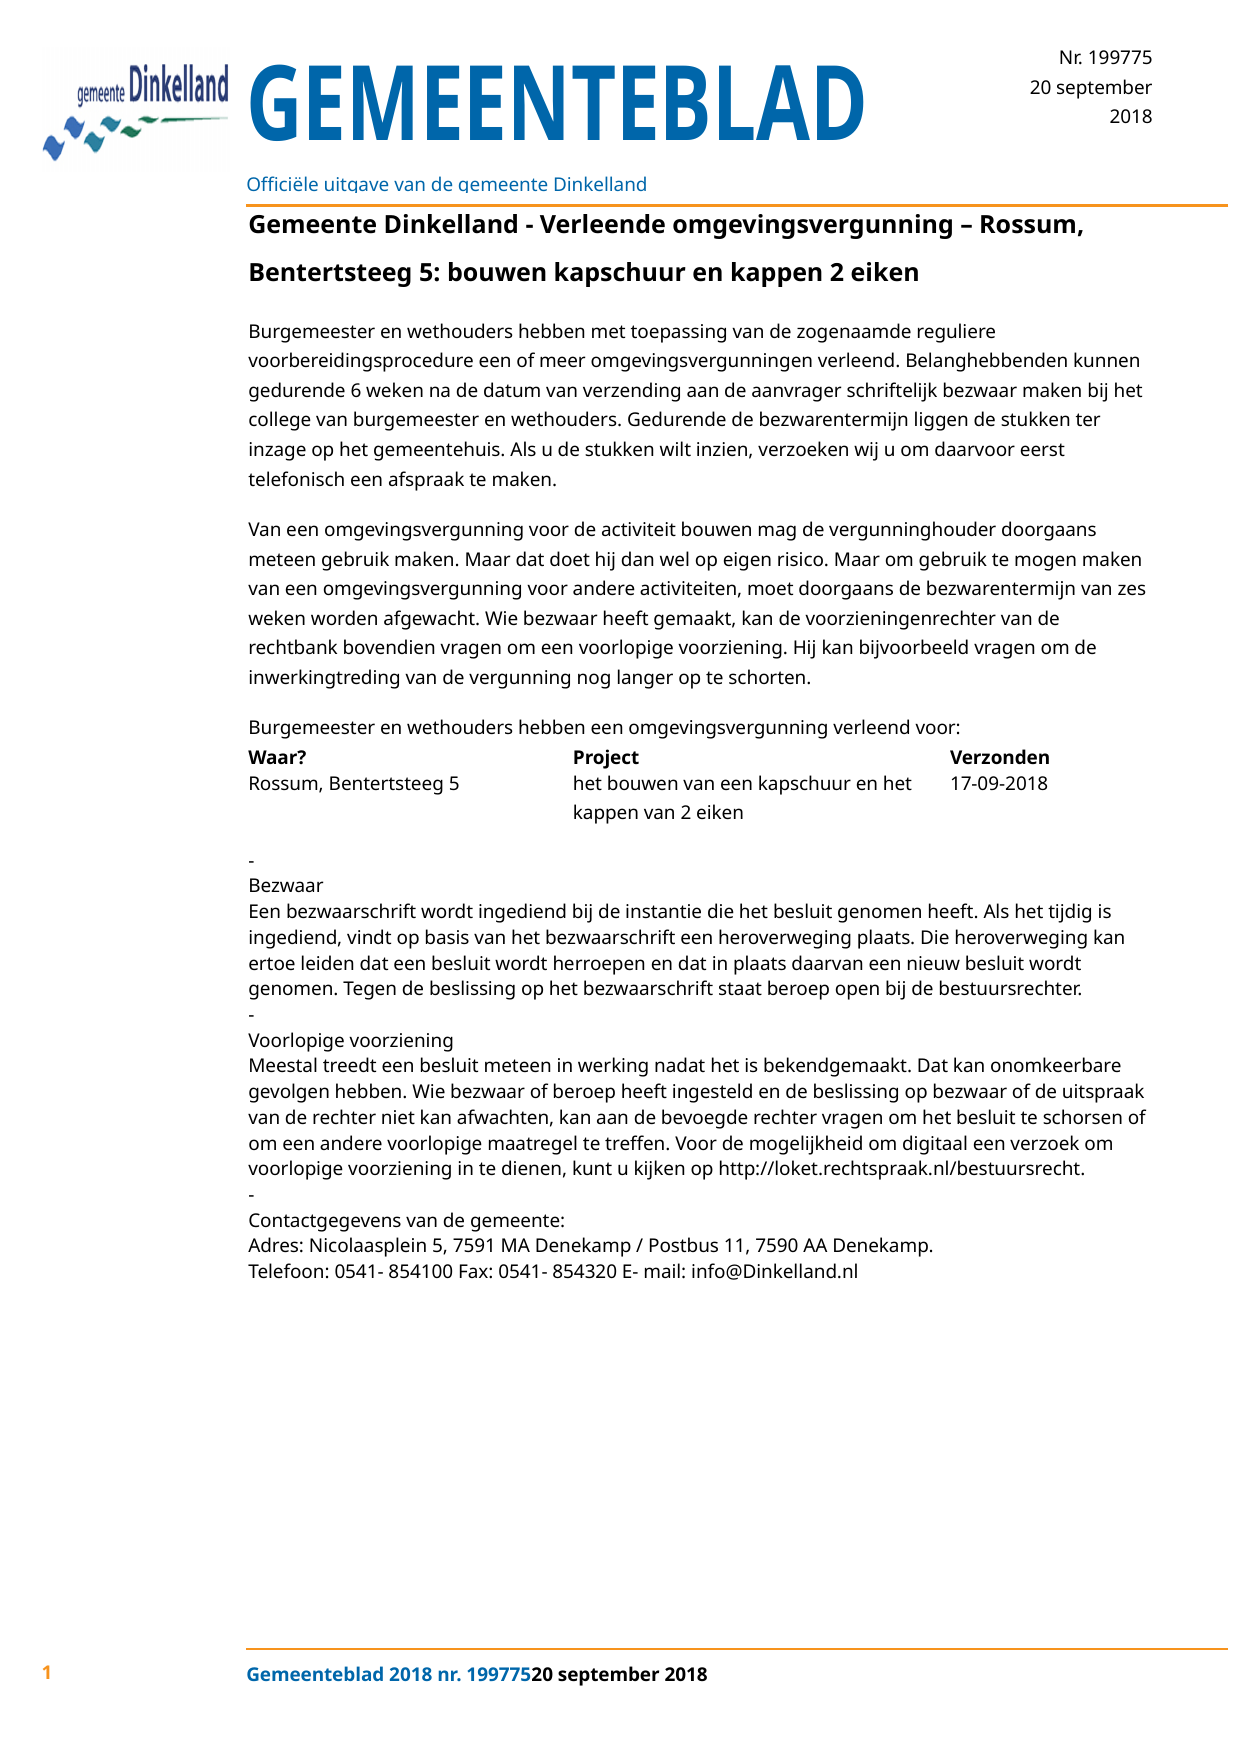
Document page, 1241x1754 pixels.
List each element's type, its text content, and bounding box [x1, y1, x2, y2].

text Adres: Nicolaasplein 5, 7591 MA Denekamp / Postbus 11, 7590 AA Denekamp. [248, 1233, 1152, 1258]
text Burgemeester en wethouders hebben met toepassing van de zogenaamde reguliere voorbereidingsprocedure een of meer omgevingsvergunningen verleend. Belanghebbenden kunnen gedurende 6 weken na de datum van verzending aan de aanvrager schriftelijk bezwaar maken bij het college van burgemeester en wethouders. Gedurende de bezwarentermijn liggen de stukken ter inzage op het gemeentehuis. Als u de stukken wilt inzien, verzoeken wij u om daarvoor eerst telefonisch een afspraak te maken. [248, 318, 1152, 492]
text Meestal treedt een besluit meteen in werking nadat het is bekendgemaakt. Dat kan onomkeerbare gevolgen hebben. Wie bezwaar of beroep heeft ingesteld en de beslissing op bezwaar of de uitspraak van de rechter niet kan afwachten, kan aan de bevoegde rechter vragen om het besluit te schorsen of om een andere voorlopige maatregel te treffen. Voor de mogelijkheid om digitaal een verzoek om voorlopige voorziening in te dienen, kunt u kijken op http://loket.rechtspraak.nl/bestuursrecht. [248, 1053, 1152, 1181]
text - [248, 847, 1152, 872]
text - [248, 1181, 1152, 1207]
text Telefoon: 0541- 854100 Fax: 0541- 854320 E- mail: info@Dinkelland.nl [248, 1258, 1152, 1284]
text - [248, 1001, 1152, 1027]
text Gemeente Dinkelland - Verleende omgevingsvergunning – Rossum, Bentertsteeg 5: bouwen kapschuur en kappen 2 eiken [248, 207, 1152, 288]
table_cell het bouwen van een kapschuur en het kappen van 2 eiken [573, 770, 950, 825]
text Burgemeester en wethouders hebben een omgevingsvergunning verleend voor: [248, 714, 1152, 740]
picture [41, 47, 231, 172]
table_cell 17-09-2018 [950, 770, 1152, 825]
table_header Verzonden [950, 744, 1152, 770]
text Bezwaar [248, 872, 1152, 898]
text Contactgegevens van de gemeente: [248, 1207, 1152, 1233]
text Een bezwaarschrift wordt ingediend bij de instantie die het besluit genomen heeft. Als het tijdig is ingediend, vindt op basis van het bezwaarschrift een heroverweging plaats. Die heroverweging kan ertoe leiden dat een besluit wordt herroepen en dat in plaats daarvan een nieuw besluit wordt genomen. Tegen de beslissing op het bezwaarschrift staat beroep open bij de bestuursrechter. [248, 898, 1152, 1001]
table_header Waar? [248, 744, 573, 770]
table_cell Rossum, Bentertsteeg 5 [248, 770, 573, 825]
text Van een omgevingsvergunning voor de activiteit bouwen mag de vergunninghouder doorgaans meteen gebruik maken. Maar dat doet hij dan wel op eigen risico. Maar om gebruik te mogen maken van een omgevingsvergunning voor andere activiteiten, moet doorgaans de bezwarentermijn van zes weken worden afgewacht. Wie bezwaar heeft gemaakt, kan de voorzieningenrechter van de rechtbank bovendien vragen om een voorlopige voorziening. Hij kan bijvoorbeeld vragen om de inwerkingtreding van de vergunning nog langer op te schorten. [248, 516, 1152, 690]
table_header Project [573, 744, 950, 770]
text Voorlopige voorziening [248, 1027, 1152, 1053]
